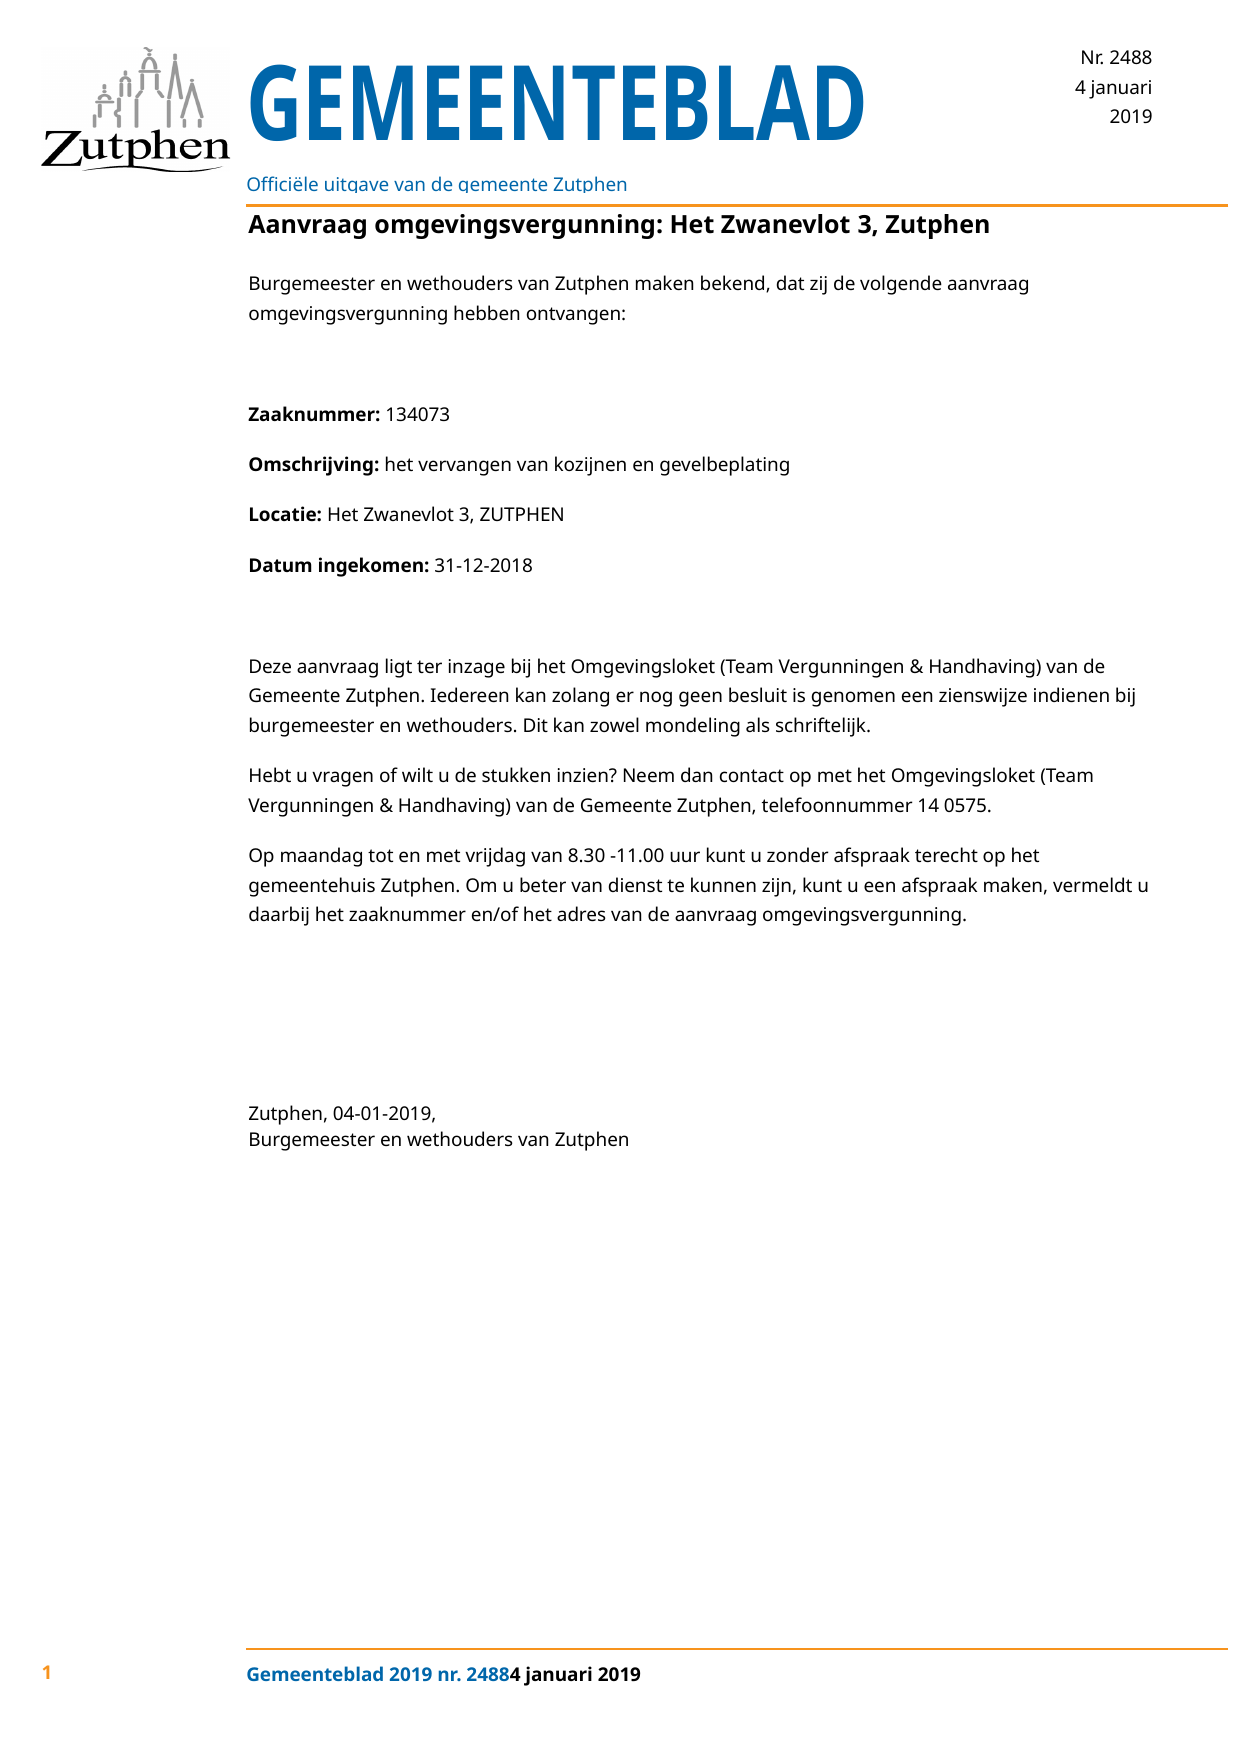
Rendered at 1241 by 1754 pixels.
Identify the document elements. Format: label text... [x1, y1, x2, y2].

text Omschrijving: het vervangen van kozijnen en gevelbeplating [248, 451, 1152, 477]
text Hebt u vragen of wilt u de stukken inzien? Neem dan contact op met het Omgevingsloket (Team Vergunningen & Handhaving) van de Gemeente Zutphen, telefoonnummer 14 0575. [248, 762, 1152, 818]
text Datum ingekomen: 31-12-2018 [248, 552, 1152, 578]
text Burgemeester en wethouders van Zutphen [248, 1126, 1152, 1152]
text Zaaknummer: 134073 [248, 401, 1152, 426]
text Op maandag tot en met vrijdag van 8.30 -11.00 uur kunt u zonder afspraak terecht op het gemeentehuis Zutphen. Om u beter van dienst te kunnen zijn, kunt u een afspraak maken, vermeldt u daarbij het zaaknummer en/of het adres van de aanvraag omgevingsvergunning. [248, 842, 1152, 927]
text Burgemeester en wethouders van Zutphen maken bekend, dat zij de volgende aanvraag omgevingsvergunning hebben ontvangen: [248, 270, 1152, 326]
text Zutphen, 04-01-2019, [248, 1101, 1152, 1126]
text Aanvraag omgevingsvergunning: Het Zwanevlot 3, Zutphen [248, 207, 1152, 241]
text Deze aanvraag ligt ter inzage bij het Omgevingsloket (Team Vergunningen & Handhaving) van de Gemeente Zutphen. Iedereen kan zolang er nog geen besluit is genomen een zienswijze indienen bij burgemeester en wethouders. Dit kan zowel mondeling als schriftelijk. [248, 653, 1152, 738]
picture [41, 47, 231, 172]
text Locatie: Het Zwanevlot 3, ZUTPHEN [248, 502, 1152, 527]
